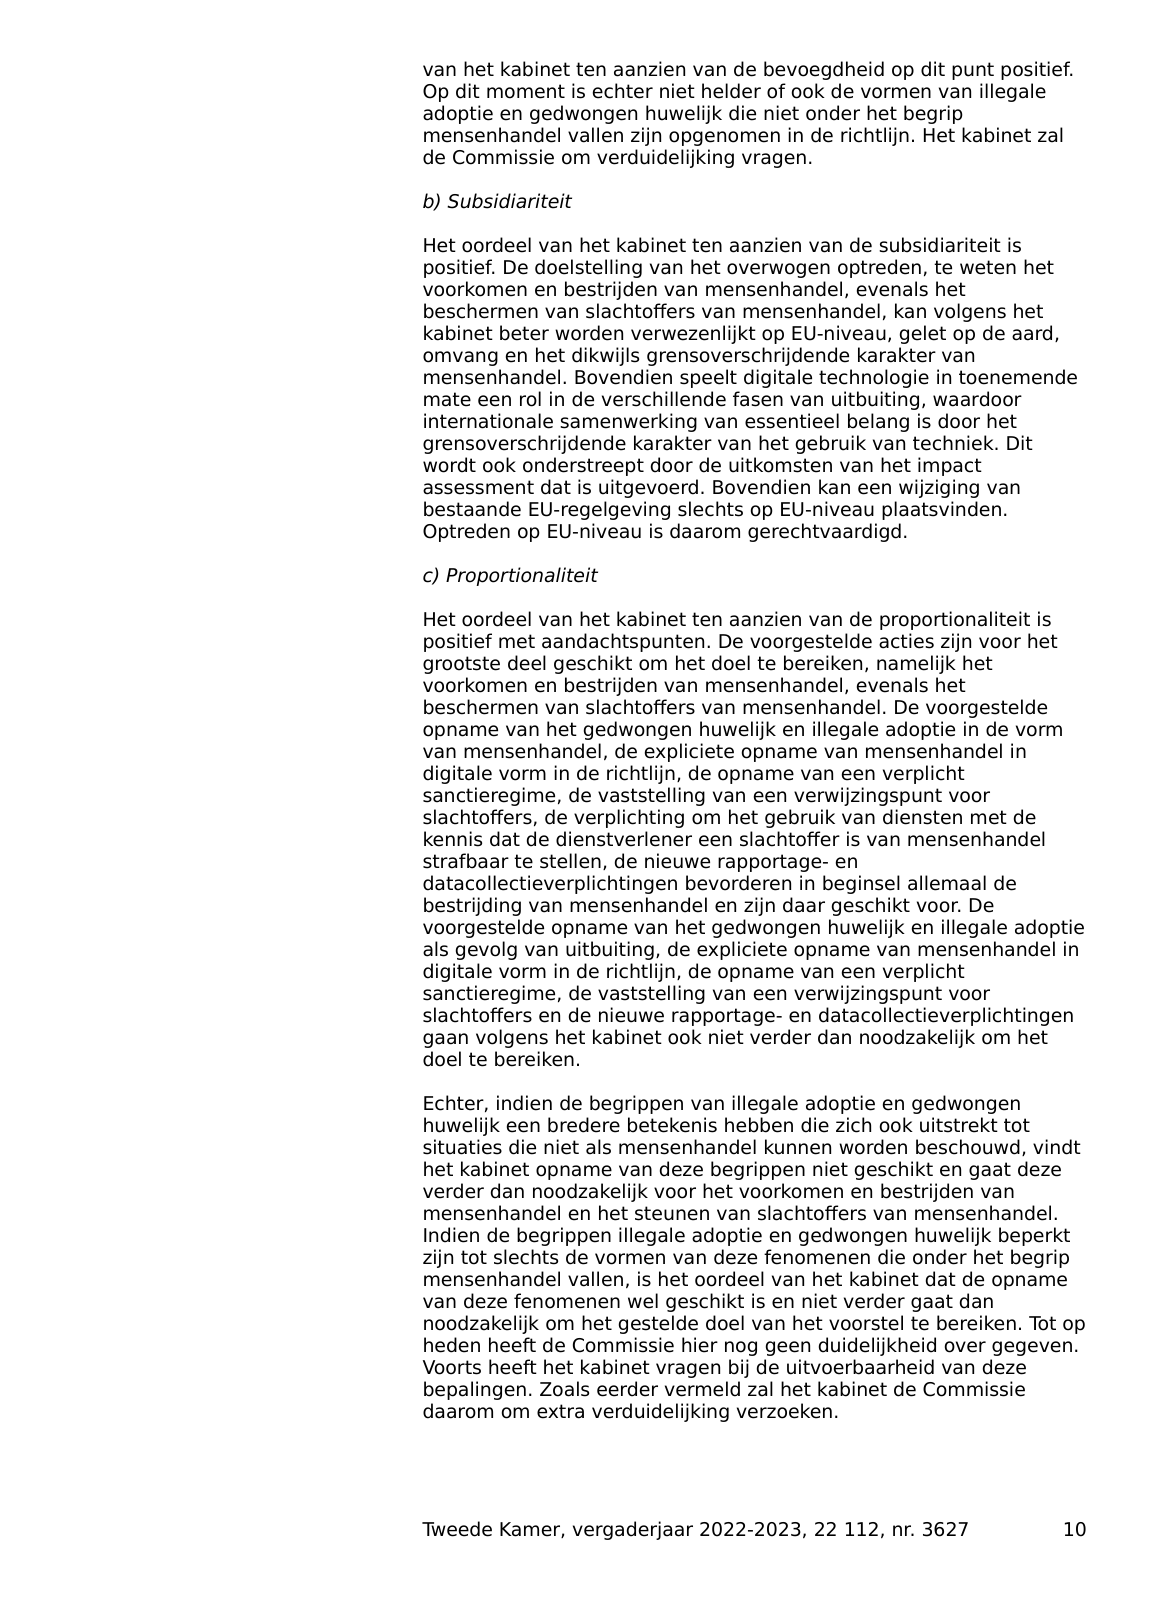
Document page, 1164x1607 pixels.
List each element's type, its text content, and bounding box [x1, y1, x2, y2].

text van het kabinet ten aanzien van de bevoegdheid op dit punt positief. Op dit moment is echter niet helder of ook de vormen van illegale adoptie en gedwongen huwelijk die niet onder het begrip mensenhandel vallen zijn opgenomen in de richtlijn. Het kabinet zal de Commissie om verduidelijking vragen. [422, 59, 1087, 169]
text Echter, indien de begrippen van illegale adoptie en gedwongen huwelijk een bredere betekenis hebben die zich ook uitstrekt tot situaties die niet als mensenhandel kunnen worden beschouwd, vindt het kabinet opname van deze begrippen niet geschikt en gaat deze verder dan noodzakelijk voor het voorkomen en bestrijden van mensenhandel en het steunen van slachtoffers van mensenhandel. Indien de begrippen illegale adoptie en gedwongen huwelijk beperkt zijn tot slechts de vormen van deze fenomenen die onder het begrip mensenhandel vallen, is het oordeel van het kabinet dat de opname van deze fenomenen wel geschikt is en niet verder gaat dan noodzakelijk om het gestelde doel van het voorstel te bereiken. Tot op heden heeft de Commissie hier nog geen duidelijkheid over gegeven. Voorts heeft het kabinet vragen bij de uitvoerbaarheid van deze bepalingen. Zoals eerder vermeld zal het kabinet de Commissie daarom om extra verduidelijking verzoeken. [422, 1093, 1087, 1423]
subtitle c) Proportionaliteit [422, 565, 1087, 587]
text Het oordeel van het kabinet ten aanzien van de proportionaliteit is positief met aandachtspunten. De voorgestelde acties zijn voor het grootste deel geschikt om het doel te bereiken, namelijk het voorkomen en bestrijden van mensenhandel, evenals het beschermen van slachtoffers van mensenhandel. De voorgestelde opname van het gedwongen huwelijk en illegale adoptie in de vorm van mensenhandel, de expliciete opname van mensenhandel in digitale vorm in de richtlijn, de opname van een verplicht sanctieregime, de vaststelling van een verwijzingspunt voor slachtoffers, de verplichting om het gebruik van diensten met de kennis dat de dienstverlener een slachtoffer is van mensenhandel strafbaar te stellen, de nieuwe rapportage- en datacollectieverplichtingen bevorderen in beginsel allemaal de bestrijding van mensenhandel en zijn daar geschikt voor. De voorgestelde opname van het gedwongen huwelijk en illegale adoptie als gevolg van uitbuiting, de expliciete opname van mensenhandel in digitale vorm in de richtlijn, de opname van een verplicht sanctieregime, de vaststelling van een verwijzingspunt voor slachtoffers en de nieuwe rapportage- en datacollectieverplichtingen gaan volgens het kabinet ook niet verder dan noodzakelijk om het doel te bereiken. [422, 609, 1087, 1071]
text Het oordeel van het kabinet ten aanzien van de subsidiariteit is positief. De doelstelling van het overwogen optreden, te weten het voorkomen en bestrijden van mensenhandel, evenals het beschermen van slachtoffers van mensenhandel, kan volgens het kabinet beter worden verwezenlijkt op EU-niveau, gelet op de aard, omvang en het dikwijls grensoverschrijdende karakter van mensenhandel. Bovendien speelt digitale technologie in toenemende mate een rol in de verschillende fasen van uitbuiting, waardoor internationale samenwerking van essentieel belang is door het grensoverschrijdende karakter van het gebruik van techniek. Dit wordt ook onderstreept door de uitkomsten van het impact assessment dat is uitgevoerd. Bovendien kan een wijziging van bestaande EU-regelgeving slechts op EU-niveau plaatsvinden. Optreden op EU-niveau is daarom gerechtvaardigd. [422, 235, 1087, 543]
subtitle b) Subsidiariteit [422, 191, 1087, 213]
